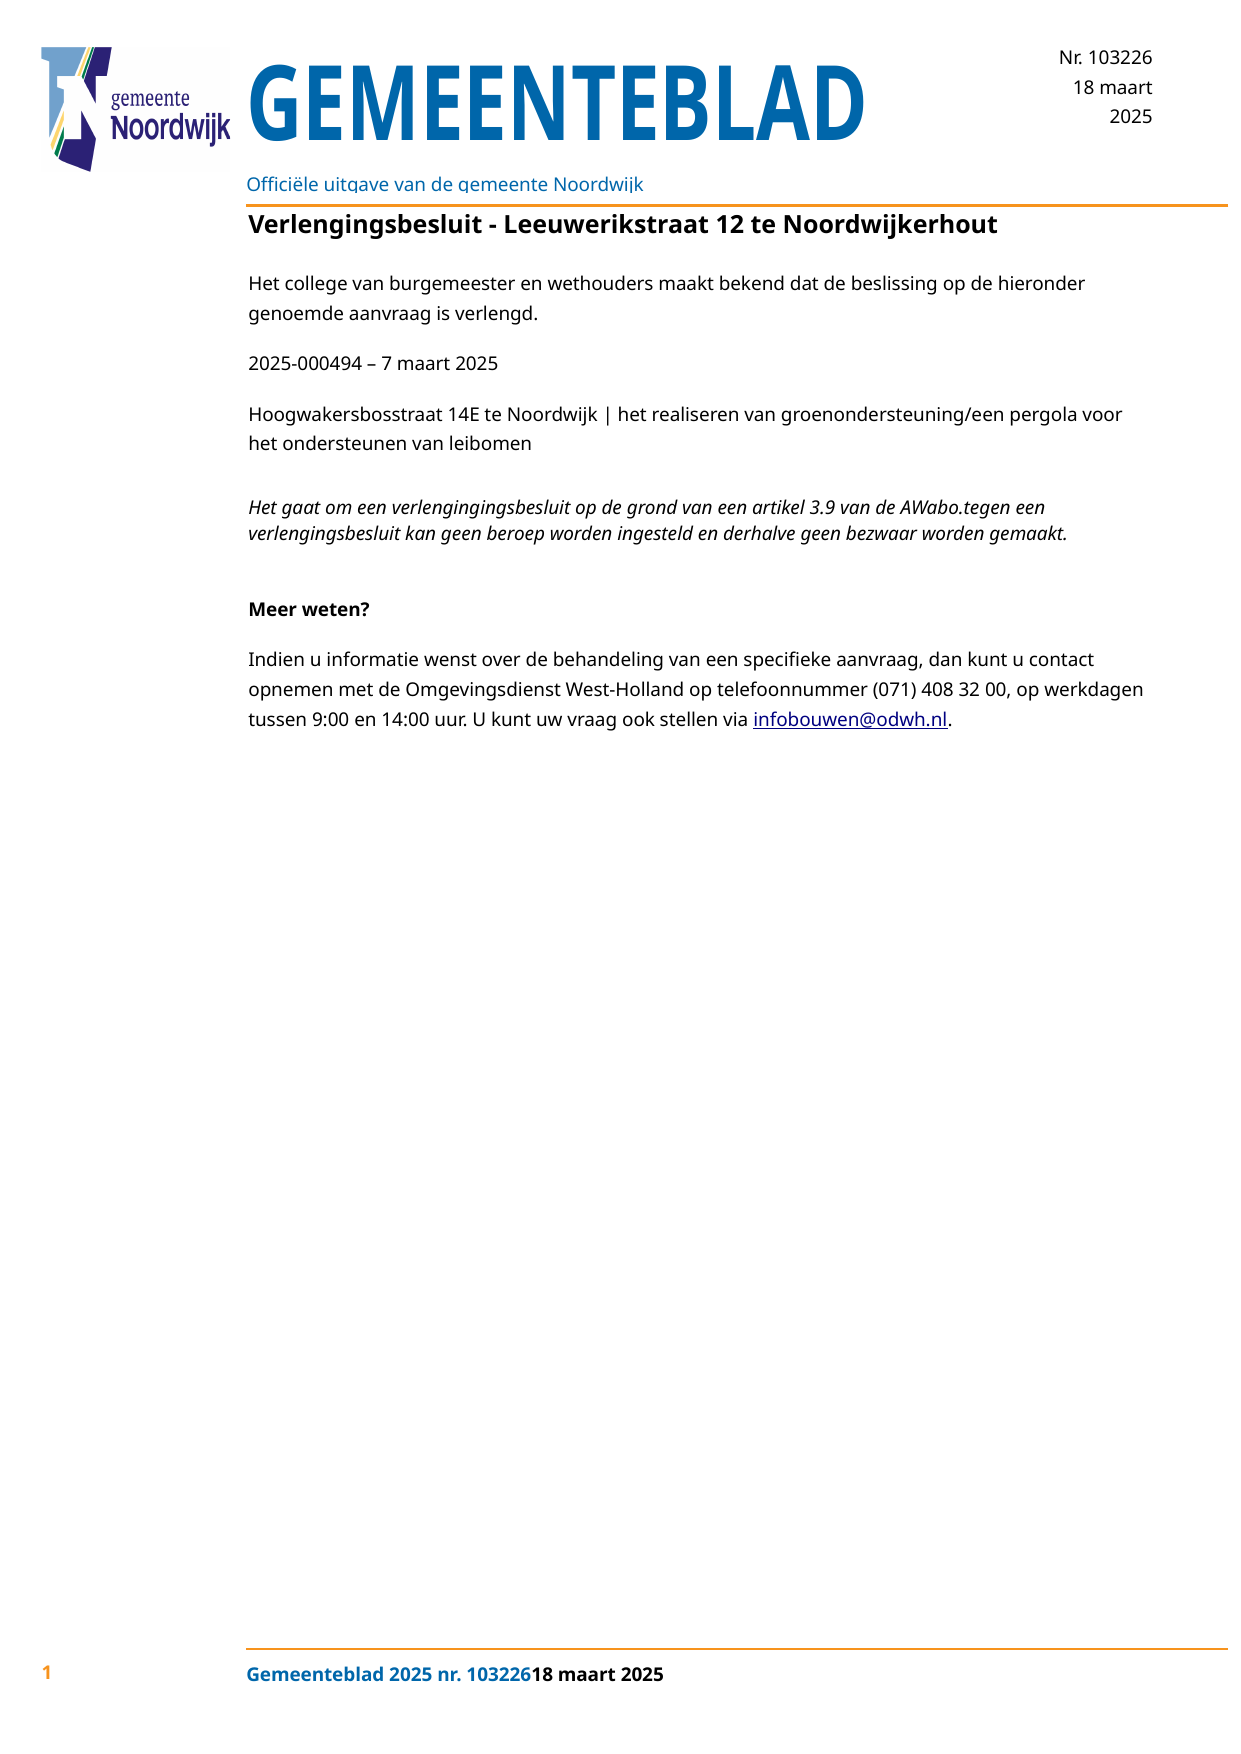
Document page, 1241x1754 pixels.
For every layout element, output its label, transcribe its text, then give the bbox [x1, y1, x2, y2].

text Verlengingsbesluit - Leeuwerikstraat 12 te Noordwijkerhout [248, 207, 1152, 241]
text Het college van burgemeester en wethouders maakt bekend dat de beslissing op de hieronder genoemde aanvraag is verlengd. [248, 270, 1152, 326]
picture [41, 47, 231, 172]
text Indien u informatie wenst over de behandeling van een specifieke aanvraag, dan kunt u contact opnemen met de Omgevingsdienst West-Holland op telefoonnummer (071) 408 32 00, op werkdagen tussen 9:00 en 14:00 uur. U kunt uw vraag ook stellen via infobouwen@odwh.nl. [248, 647, 1152, 731]
text Meer weten? [248, 596, 1152, 622]
text 2025-000494 – 7 maart 2025 [248, 350, 1152, 376]
text Het gaat om een verlengingingsbesluit op de grond van een artikel 3.9 van de AWabo.tegen een verlengingsbesluit kan geen beroep worden ingesteld en derhalve geen bezwaar worden gemaakt. [248, 494, 1152, 546]
text Hoogwakersbosstraat 14E te Noordwijk | het realiseren van groenondersteuning/een pergola voor het ondersteunen van leibomen [248, 401, 1152, 456]
